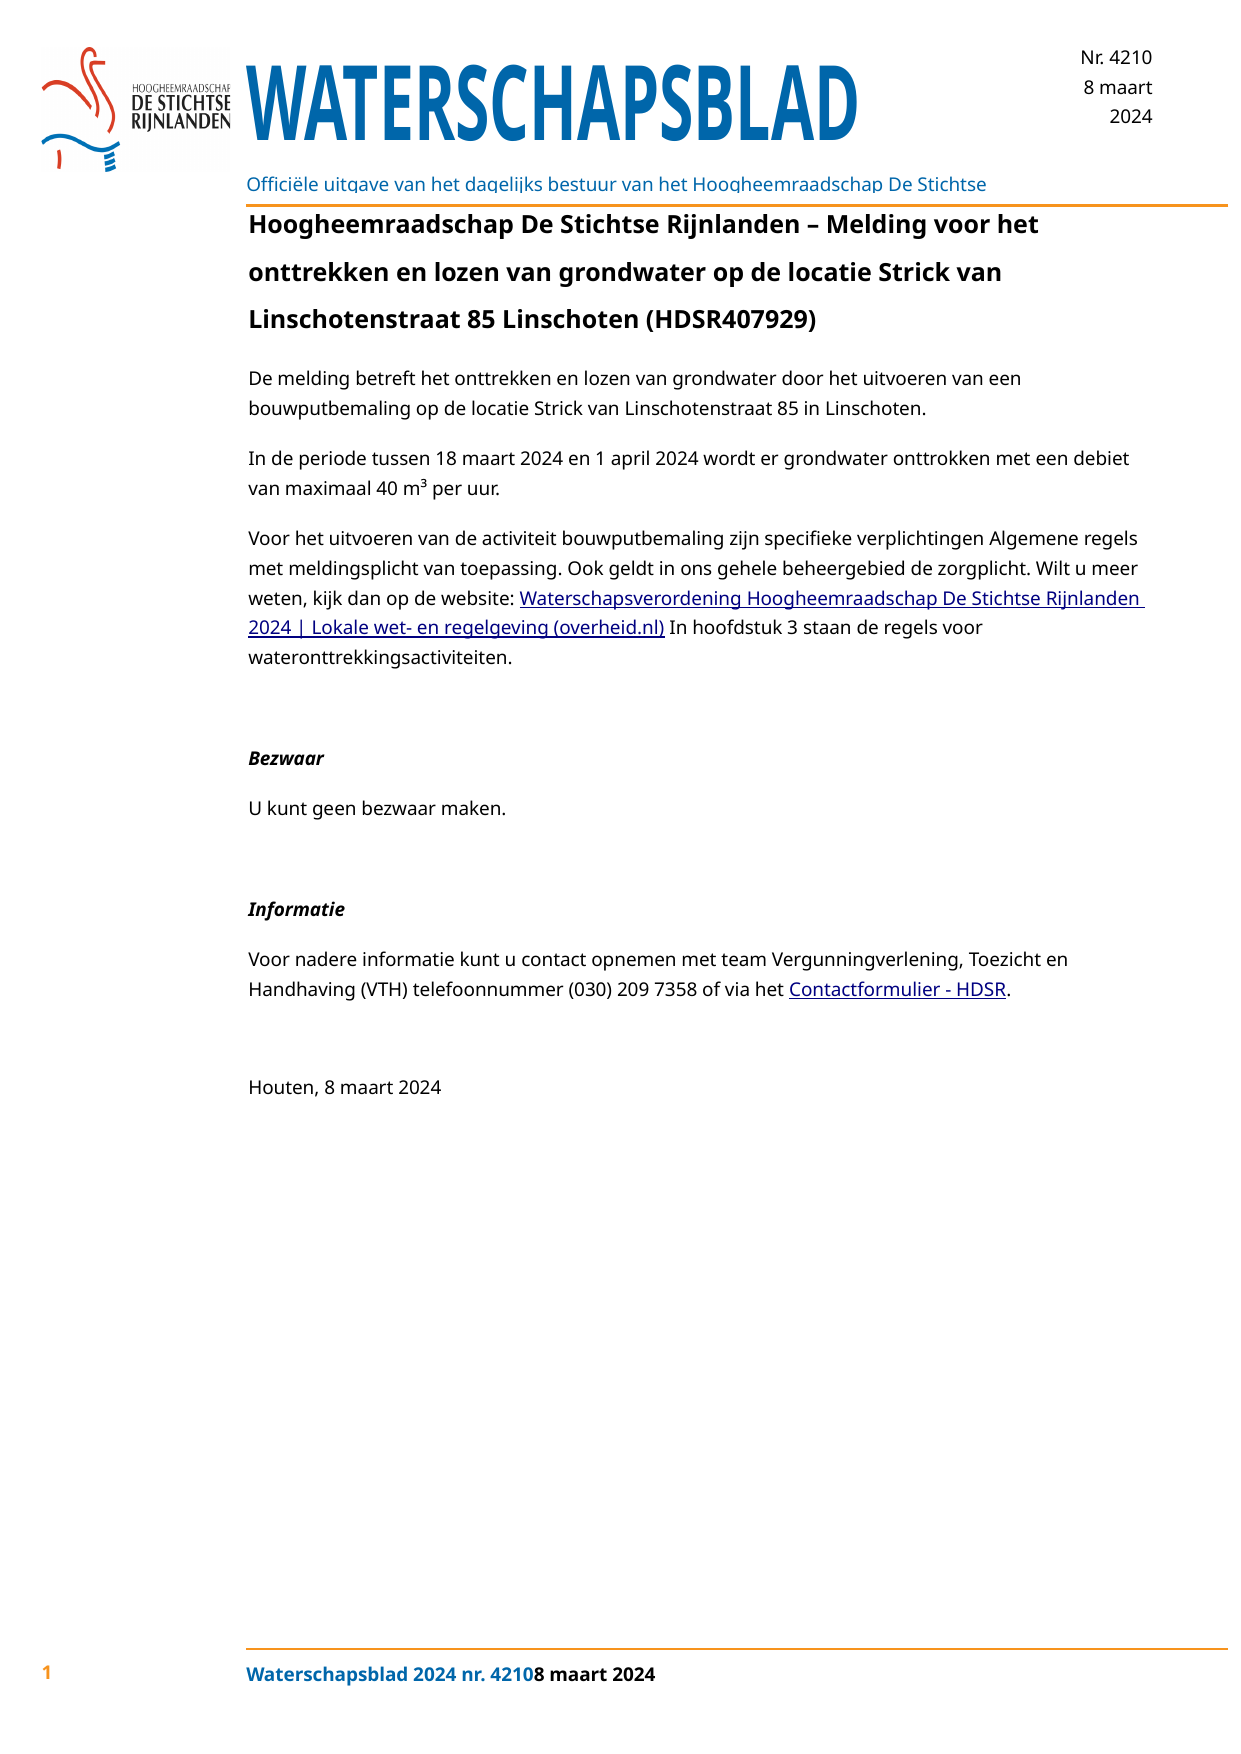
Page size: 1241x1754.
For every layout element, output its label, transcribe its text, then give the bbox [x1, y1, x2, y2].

picture [41, 47, 231, 172]
text Houten, 8 maart 2024 [248, 1074, 1152, 1100]
text Informatie [248, 896, 1152, 922]
text Voor nadere informatie kunt u contact opnemen met team Vergunningverlening, Toezicht en Handhaving (VTH) telefoonnummer (030) 209 7358 of via het Contactformulier - HDSR. [248, 946, 1152, 1002]
text Bezwaar [248, 745, 1152, 770]
text De melding betreft het onttrekken en lozen van grondwater door het uitvoeren van een bouwputbemaling op de locatie Strick van Linschotenstraat 85 in Linschoten. [248, 366, 1152, 421]
text Voor het uitvoeren van de activiteit bouwputbemaling zijn specifieke verplichtingen Algemene regels met meldingsplicht van toepassing. Ook geldt in ons gehele beheergebied de zorgplicht. Wilt u meer weten, kijk dan op de website: Waterschapsverordening Hoogheemraadschap De Stichtse Rijnlanden 2024 | Lokale wet- en regelgeving (overheid.nl) In hoofdstuk 3 staan de regels voor wateronttrekkingsactiviteiten. [248, 526, 1152, 669]
text U kunt geen bezwaar maken. [248, 795, 1152, 821]
text Hoogheemraadschap De Stichtse Rijnlanden – Melding voor het onttrekken en lozen van grondwater op de locatie Strick van Linschotenstraat 85 Linschoten (HDSR407929) [248, 207, 1152, 336]
text In de periode tussen 18 maart 2024 en 1 april 2024 wordt er grondwater onttrokken met een debiet van maximaal 40 m³ per uur. [248, 446, 1152, 501]
